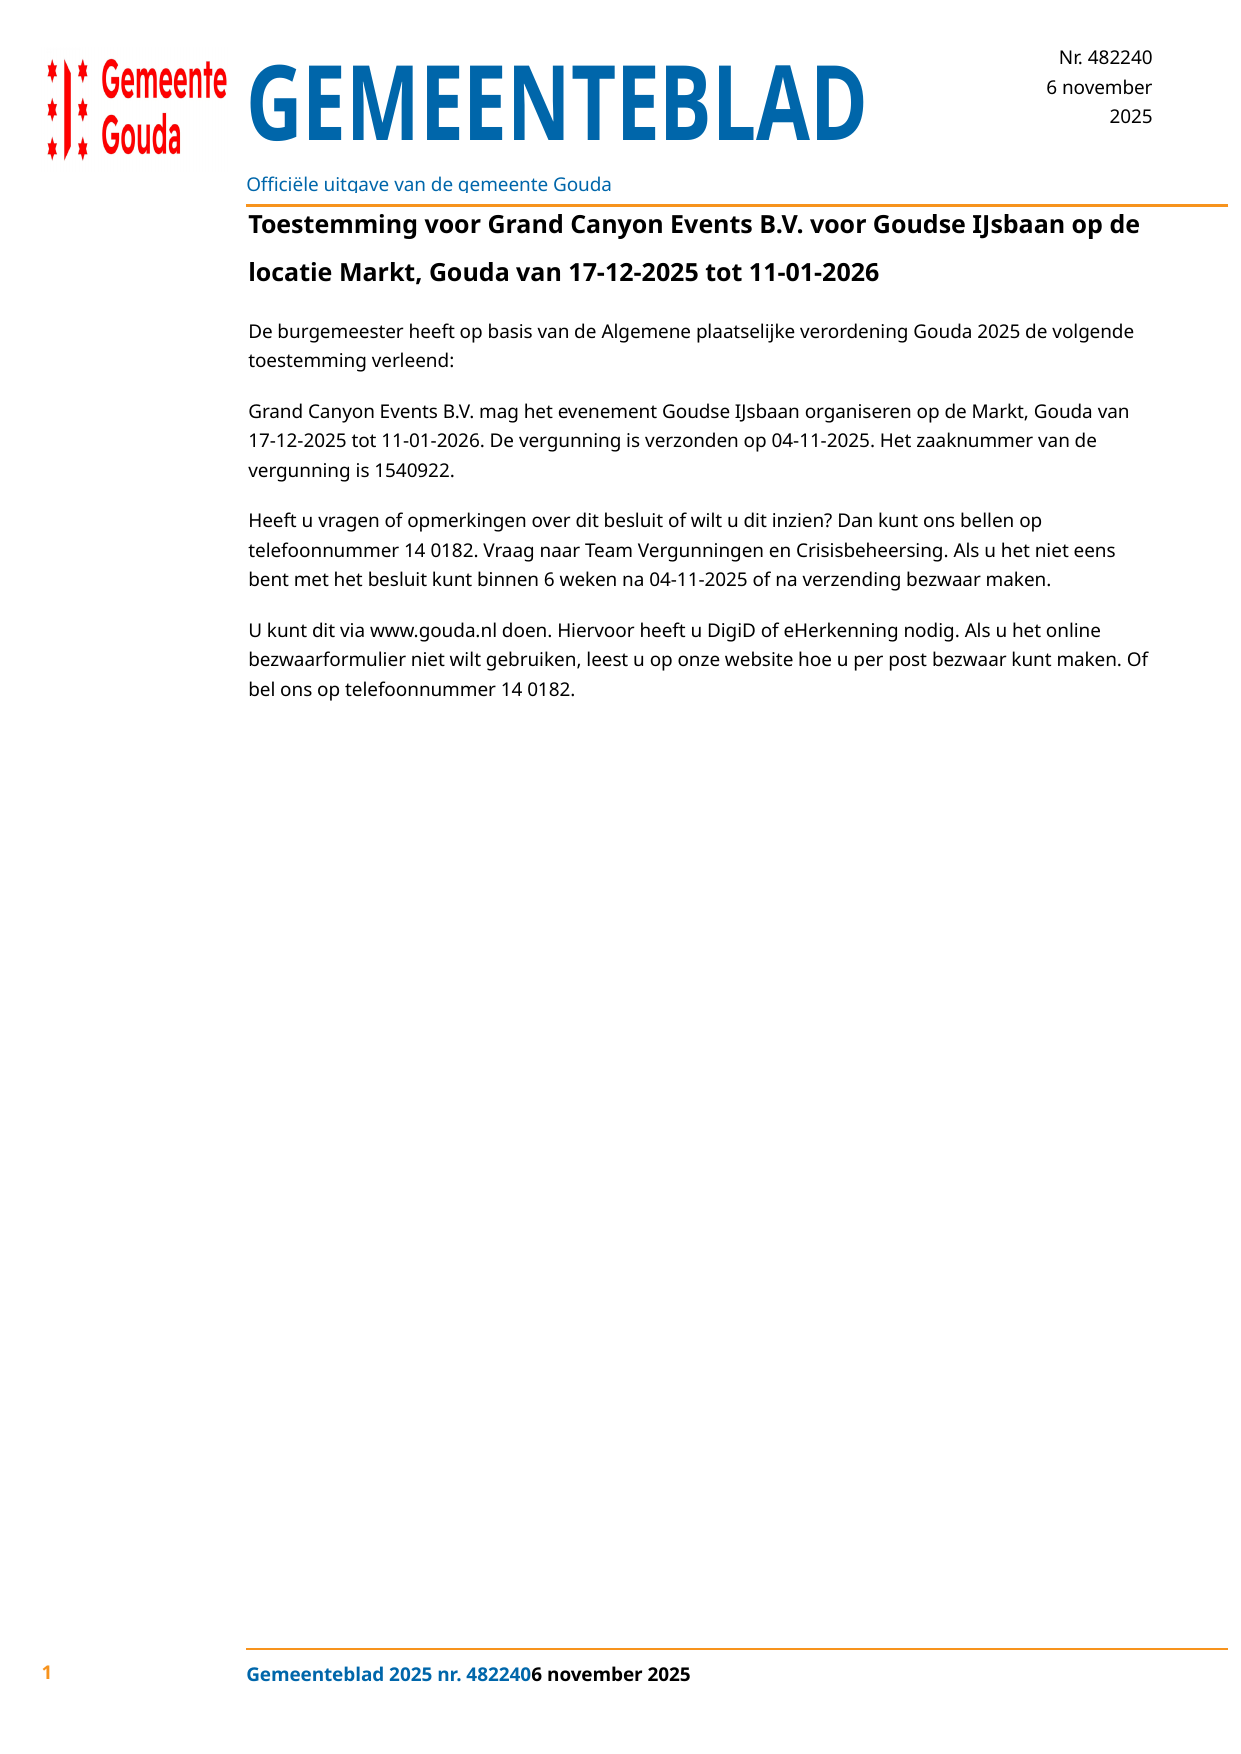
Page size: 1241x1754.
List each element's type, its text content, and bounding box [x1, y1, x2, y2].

text Heeft u vragen of opmerkingen over dit besluit of wilt u dit inzien? Dan kunt ons bellen op telefoonnummer 14 0182. Vraag naar Team Vergunningen en Crisisbeheersing. Als u het niet eens bent met het besluit kunt binnen 6 weken na 04-11-2025 of na verzending bezwaar maken. [248, 507, 1152, 592]
picture [41, 47, 231, 172]
text Toestemming voor Grand Canyon Events B.V. voor Goudse IJsbaan op de locatie Markt, Gouda van 17-12-2025 tot 11-01-2026 [248, 207, 1152, 288]
text Grand Canyon Events B.V. mag het evenement Goudse IJsbaan organiseren op de Markt, Gouda van 17-12-2025 tot 11-01-2026. De vergunning is verzonden op 04-11-2025. Het zaaknummer van de vergunning is 1540922. [248, 398, 1152, 483]
text U kunt dit via www.gouda.nl doen. Hiervoor heeft u DigiD of eHerkenning nodig. Als u het online bezwaarformulier niet wilt gebruiken, leest u op onze website hoe u per post bezwaar kunt maken. Of bel ons op telefoonnummer 14 0182. [248, 617, 1152, 702]
text De burgemeester heeft op basis van de Algemene plaatselijke verordening Gouda 2025 de volgende toestemming verleend: [248, 318, 1152, 373]
